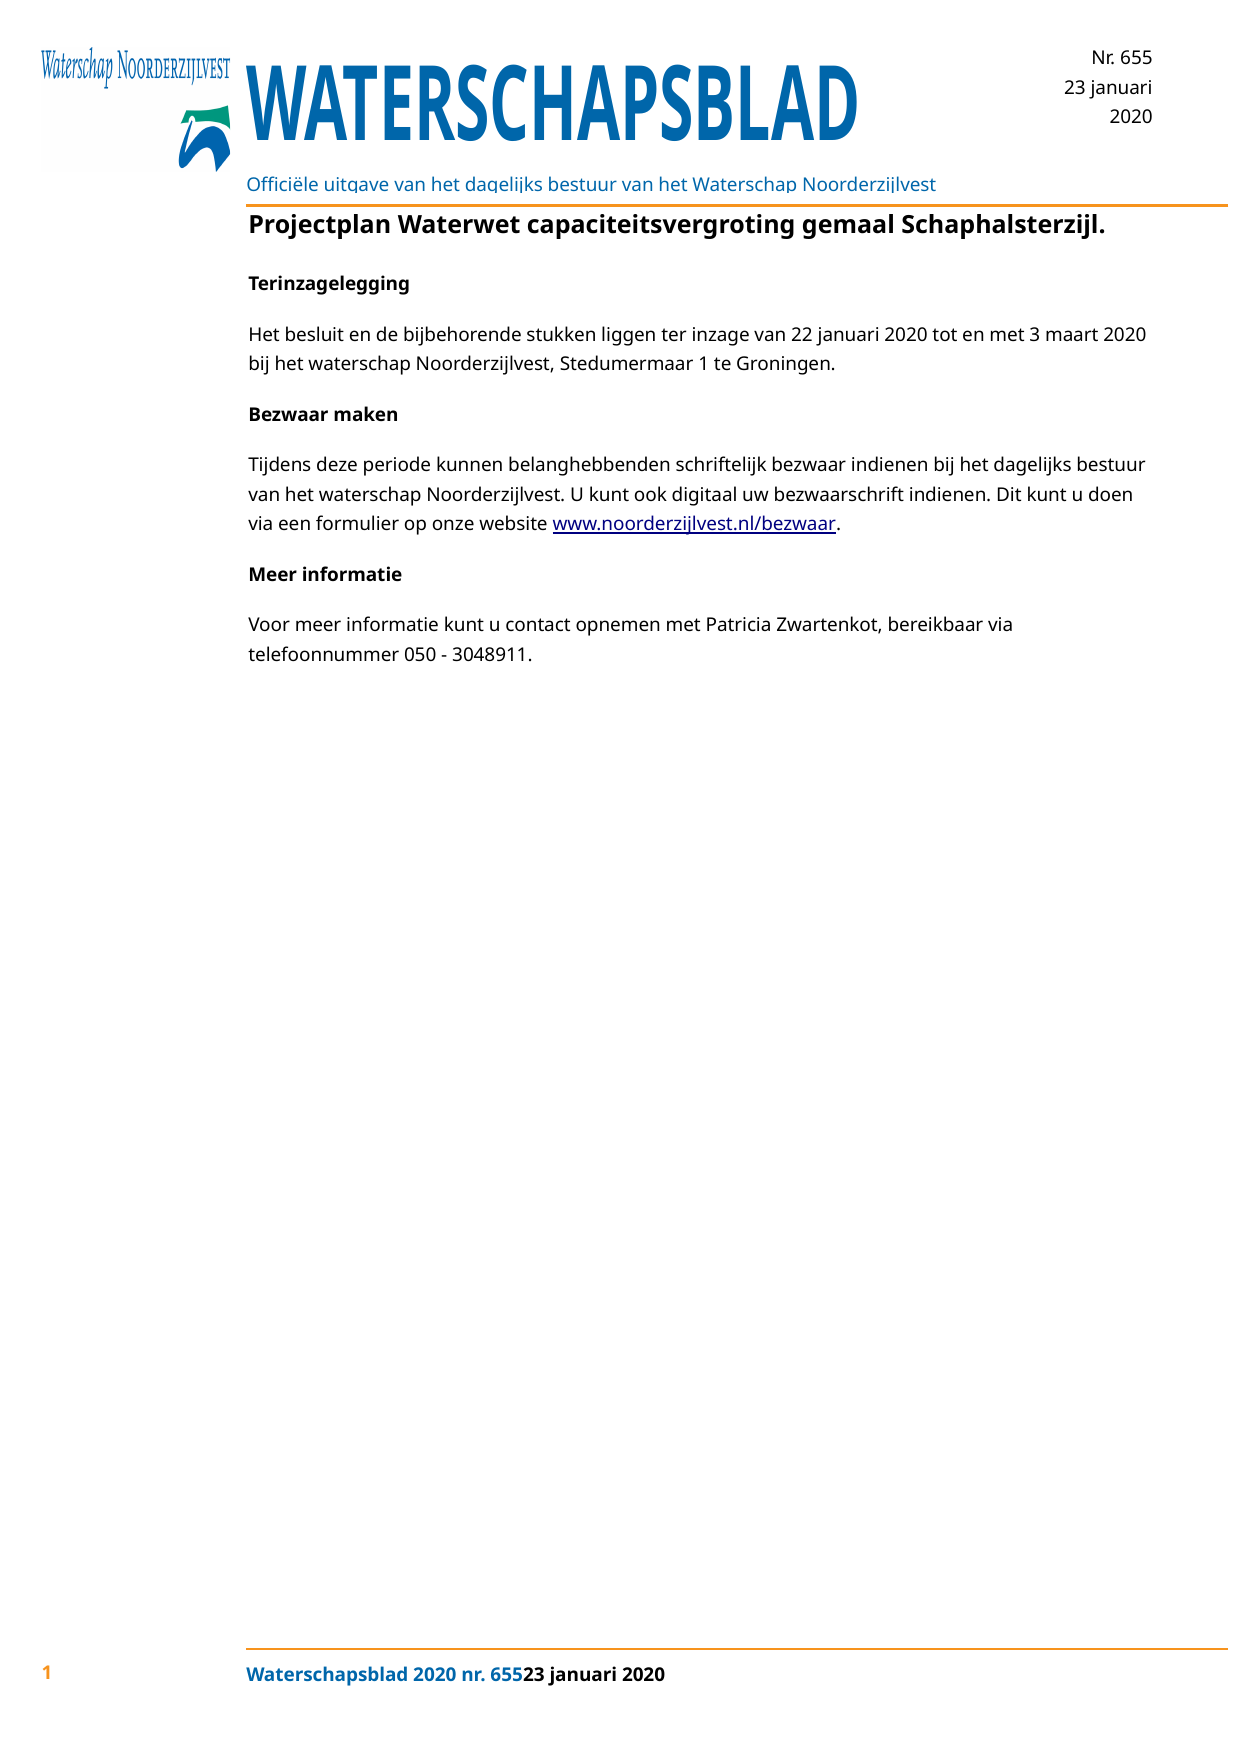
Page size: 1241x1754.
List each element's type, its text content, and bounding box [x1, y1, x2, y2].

text Bezwaar maken [248, 401, 1152, 426]
text Projectplan Waterwet capaciteitsvergroting gemaal Schaphalsterzijl. [248, 207, 1152, 241]
text Voor meer informatie kunt u contact opnemen met Patricia Zwartenkot, bereikbaar via telefoonnummer 050 - 3048911. [248, 611, 1152, 666]
text Tijdens deze periode kunnen belanghebbenden schriftelijk bezwaar indienen bij het dagelijks bestuur van het waterschap Noorderzijlvest. U kunt ook digitaal uw bezwaarschrift indienen. Dit kunt u doen via een formulier op onze website www.noorderzijlvest.nl/bezwaar. [248, 451, 1152, 536]
text Het besluit en de bijbehorende stukken liggen ter inzage van 22 januari 2020 tot en met 3 maart 2020 bij het waterschap Noorderzijlvest, Stedumermaar 1 te Groningen. [248, 321, 1152, 376]
picture [41, 47, 231, 172]
text Meer informatie [248, 561, 1152, 586]
text Terinzagelegging [248, 270, 1152, 296]
